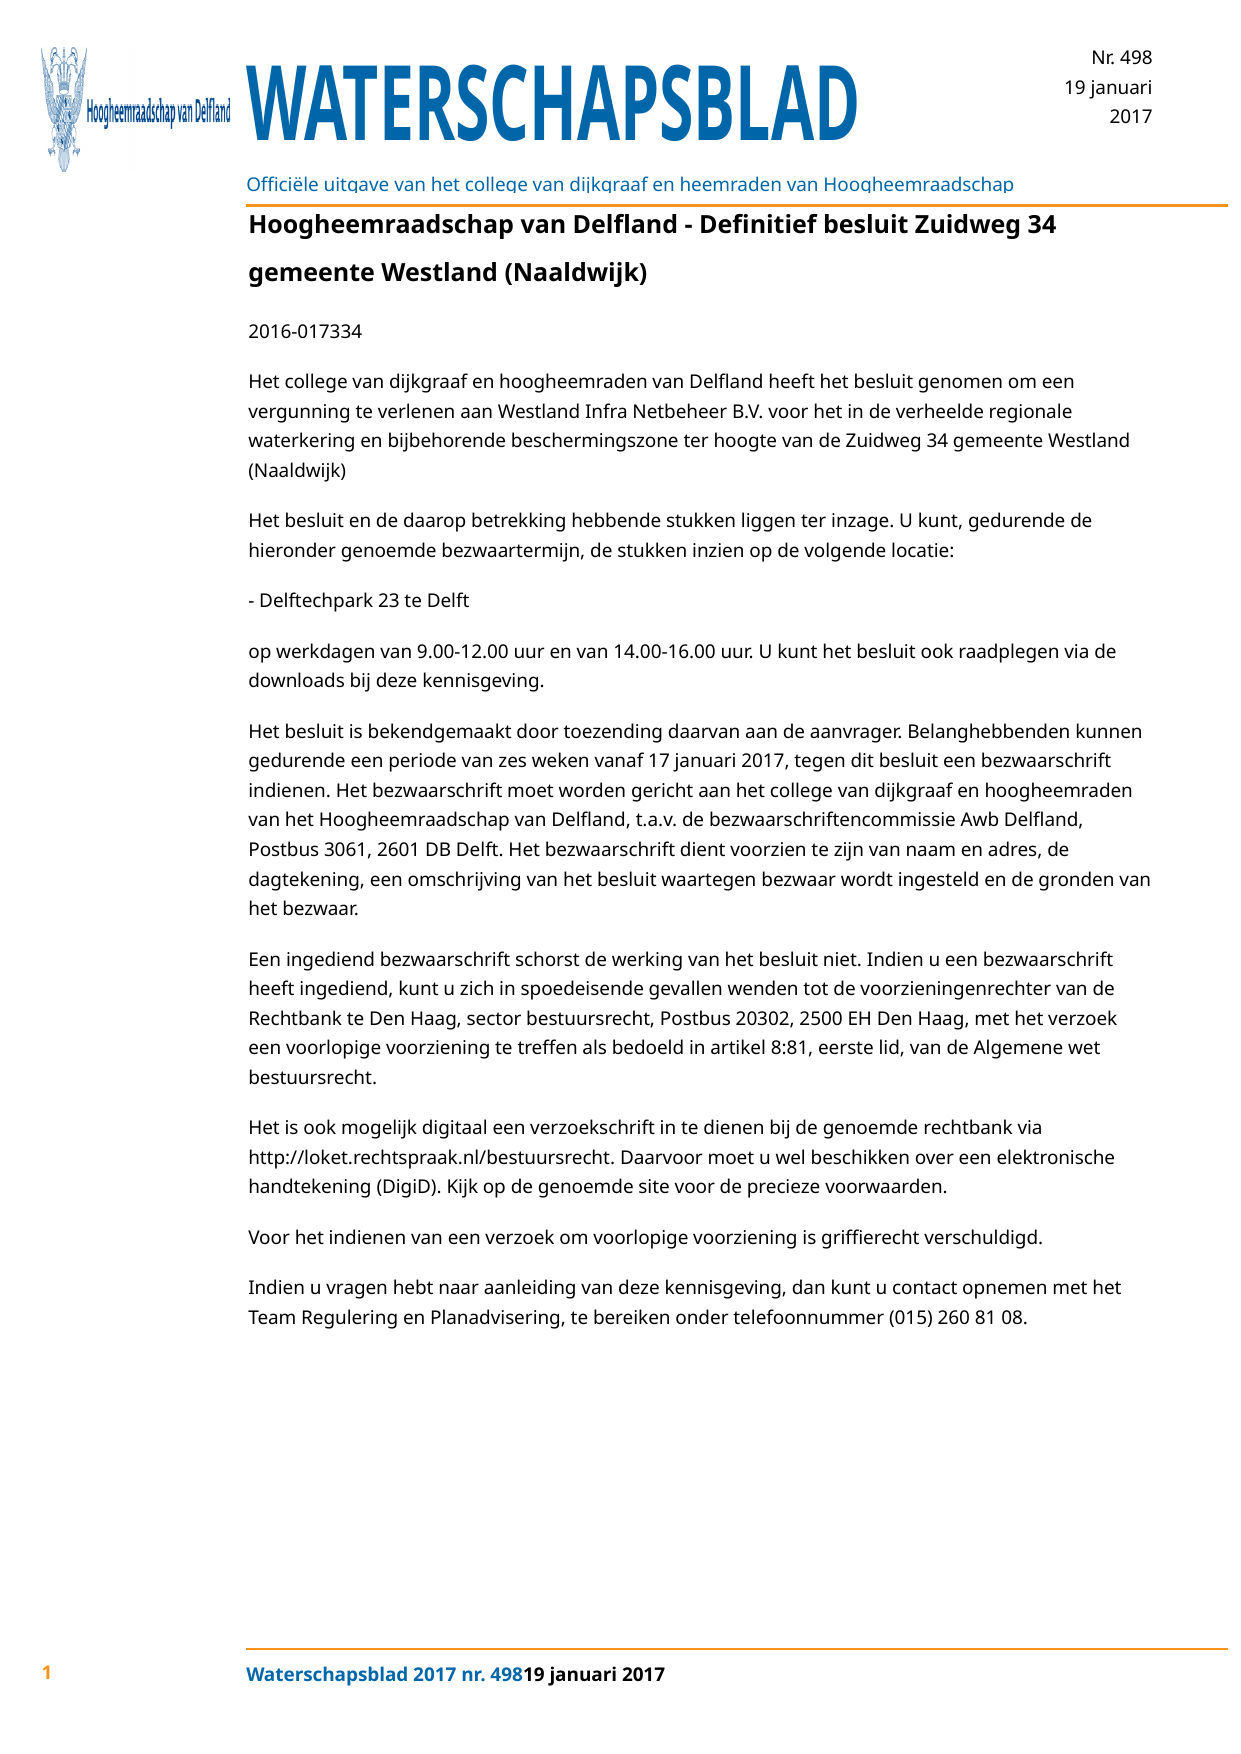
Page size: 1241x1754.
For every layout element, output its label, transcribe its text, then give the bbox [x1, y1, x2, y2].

text Indien u vragen hebt naar aanleiding van deze kennisgeving, dan kunt u contact opnemen met het Team Regulering en Planadvisering, te bereiken onder telefoonnummer (015) 260 81 08. [248, 1274, 1152, 1330]
text Het besluit en de daarop betrekking hebbende stukken liggen ter inzage. U kunt, gedurende de hieronder genoemde bezwaartermijn, de stukken inzien op de volgende locatie: [248, 507, 1152, 563]
text Het is ook mogelijk digitaal een verzoekschrift in te dienen bij de genoemde rechtbank via http://loket.rechtspraak.nl/bestuursrecht. Daarvoor moet u wel beschikken over een elektronische handtekening (DigiD). Kijk op de genoemde site voor de precieze voorwaarden. [248, 1114, 1152, 1199]
text Hoogheemraadschap van Delfland - Definitief besluit Zuidweg 34 gemeente Westland (Naaldwijk) [248, 207, 1152, 288]
text Het besluit is bekendgemaakt door toezending daarvan aan de aanvrager. Belanghebbenden kunnen gedurende een periode van zes weken vanaf 17 januari 2017, tegen dit besluit een bezwaarschrift indienen. Het bezwaarschrift moet worden gericht aan het college van dijkgraaf en hoogheemraden van het Hoogheemraadschap van Delfland, t.a.v. de bezwaarschriftencommissie Awb Delfland, Postbus 3061, 2601 DB Delft. Het bezwaarschrift dient voorzien te zijn van naam en adres, de dagtekening, een omschrijving van het besluit waartegen bezwaar wordt ingesteld en de gronden van het bezwaar. [248, 718, 1152, 921]
text Het college van dijkgraaf en hoogheemraden van Delfland heeft het besluit genomen om een vergunning te verlenen aan Westland Infra Netbeheer B.V. voor het in de verheelde regionale waterkering en bijbehorende beschermingszone ter hoogte van de Zuidweg 34 gemeente Westland (Naaldwijk) [248, 368, 1152, 483]
text - Delftechpark 23 te Delft [248, 587, 1152, 613]
text 2016-017334 [248, 318, 1152, 344]
text Een ingediend bezwaarschrift schorst de werking van het besluit niet. Indien u een bezwaarschrift heeft ingediend, kunt u zich in spoedeisende gevallen wenden tot de voorzieningenrechter van de Rechtbank te Den Haag, sector bestuursrecht, Postbus 20302, 2500 EH Den Haag, met het verzoek een voorlopige voorziening te treffen als bedoeld in artikel 8:81, eerste lid, van de Algemene wet bestuursrecht. [248, 946, 1152, 1090]
text op werkdagen van 9.00-12.00 uur en van 14.00-16.00 uur. U kunt het besluit ook raadplegen via de downloads bij deze kennisgeving. [248, 638, 1152, 693]
picture [41, 47, 231, 172]
text Voor het indienen van een verzoek om voorlopige voorziening is griffierecht verschuldigd. [248, 1224, 1152, 1250]
